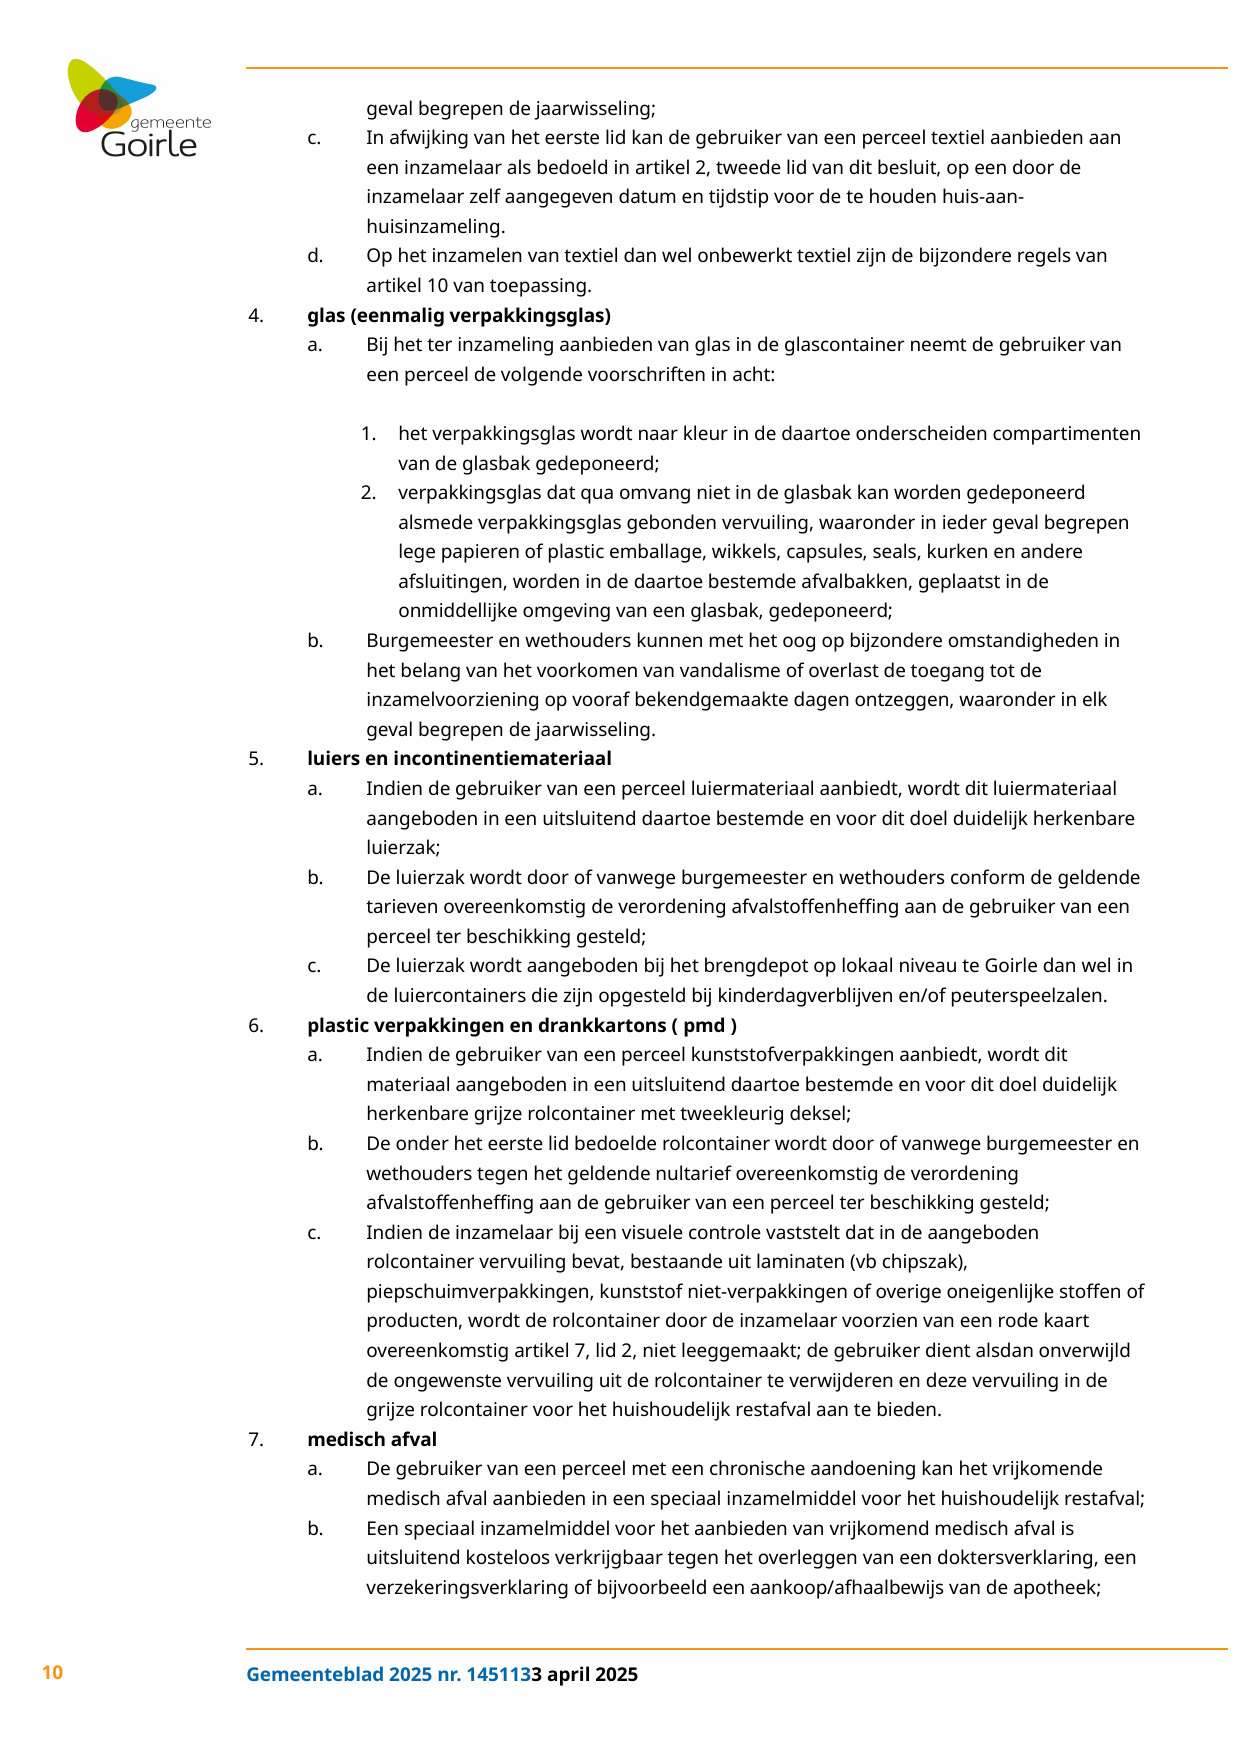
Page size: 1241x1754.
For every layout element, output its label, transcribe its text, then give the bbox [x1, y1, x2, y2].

list luiers en incontinentiemateriaal [248, 746, 1152, 771]
list De gebruiker van een perceel met een chronische aandoening kan het vrijkomende medisch afval aanbieden in een speciaal inzamelmiddel voor het huishoudelijk restafval; [307, 1456, 1152, 1511]
list geval begrepen de jaarwisseling; [307, 95, 1152, 121]
list Bij het ter inzameling aanbieden van glas in de glascontainer neemt de gebruiker van een perceel de volgende voorschriften in acht: [307, 331, 1152, 387]
list In afwijking van het eerste lid kan de gebruiker van een perceel textiel aanbieden aan een inzamelaar als bedoeld in artikel 2, tweede lid van dit besluit, op een door de inzamelaar zelf aangegeven datum en tijdstip voor de te houden huis-aan-huisinzameling. [307, 124, 1152, 239]
list Burgemeester en wethouders kunnen met het oog op bijzondere omstandigheden in het belang van het voorkomen van vandalisme of overlast de toegang tot de inzamelvoorziening op vooraf bekendgemaakte dagen ontzeggen, waaronder in elk geval begrepen de jaarwisseling. [307, 627, 1152, 742]
list Indien de gebruiker van een perceel kunststofverpakkingen aanbiedt, wordt dit materiaal aangeboden in een uitsluitend daartoe bestemde en voor dit doel duidelijk herkenbare grijze rolcontainer met tweekleurig deksel; [307, 1041, 1152, 1126]
list medisch afval [248, 1426, 1152, 1452]
list verpakkingsglas dat qua omvang niet in de glasbak kan worden gedeponeerd alsmede verpakkingsglas gebonden vervuiling, waaronder in ieder geval begrepen lege papieren of plastic emballage, wikkels, capsules, seals, kurken en andere afsluitingen, worden in de daartoe bestemde afvalbakken, geplaatst in de onmiddellijke omgeving van een glasbak, gedeponeerd; [361, 479, 1152, 623]
list glas (eenmalig verpakkingsglas) [248, 302, 1152, 328]
list De luierzak wordt door of vanwege burgemeester en wethouders conform de geldende tarieven overeenkomstig de verordening afvalstoffenheffing aan de gebruiker van een perceel ter beschikking gesteld; [307, 864, 1152, 949]
list plastic verpakkingen en drankkartons ( pmd ) [248, 1012, 1152, 1038]
picture [41, 47, 231, 172]
list Indien de gebruiker van een perceel luiermateriaal aanbiedt, wordt dit luiermateriaal aangeboden in een uitsluitend daartoe bestemde en voor dit doel duidelijk herkenbare luierzak; [307, 775, 1152, 860]
list het verpakkingsglas wordt naar kleur in de daartoe onderscheiden compartimenten van de glasbak gedeponeerd; [361, 420, 1152, 476]
list De luierzak wordt aangeboden bij het brengdepot op lokaal niveau te Goirle dan wel in de luiercontainers die zijn opgesteld bij kinderdagverblijven en/of peuterspeelzalen. [307, 953, 1152, 1008]
list De onder het eerste lid bedoelde rolcontainer wordt door of vanwege burgemeester en wethouders tegen het geldende nultarief overeenkomstig de verordening afvalstoffenheffing aan de gebruiker van een perceel ter beschikking gesteld; [307, 1130, 1152, 1215]
list Op het inzamelen van textiel dan wel onbewerkt textiel zijn de bijzondere regels van artikel 10 van toepassing. [307, 243, 1152, 298]
list Een speciaal inzamelmiddel voor het aanbieden van vrijkomend medisch afval is uitsluitend kosteloos verkrijgbaar tegen het overleggen van een doktersverklaring, een verzekeringsverklaring of bijvoorbeeld een aankoop/afhaalbewijs van de apotheek; [307, 1515, 1152, 1600]
list Indien de inzamelaar bij een visuele controle vaststelt dat in de aangeboden rolcontainer vervuiling bevat, bestaande uit laminaten (vb chipszak), piepschuimverpakkingen, kunststof niet-verpakkingen of overige oneigenlijke stoffen of producten, wordt de rolcontainer door de inzamelaar voorzien van een rode kaart overeenkomstig artikel 7, lid 2, niet leeggemaakt; de gebruiker dient alsdan onverwijld de ongewenste vervuiling uit de rolcontainer te verwijderen en deze vervuiling in de grijze rolcontainer voor het huishoudelijk restafval aan te bieden. [307, 1219, 1152, 1422]
